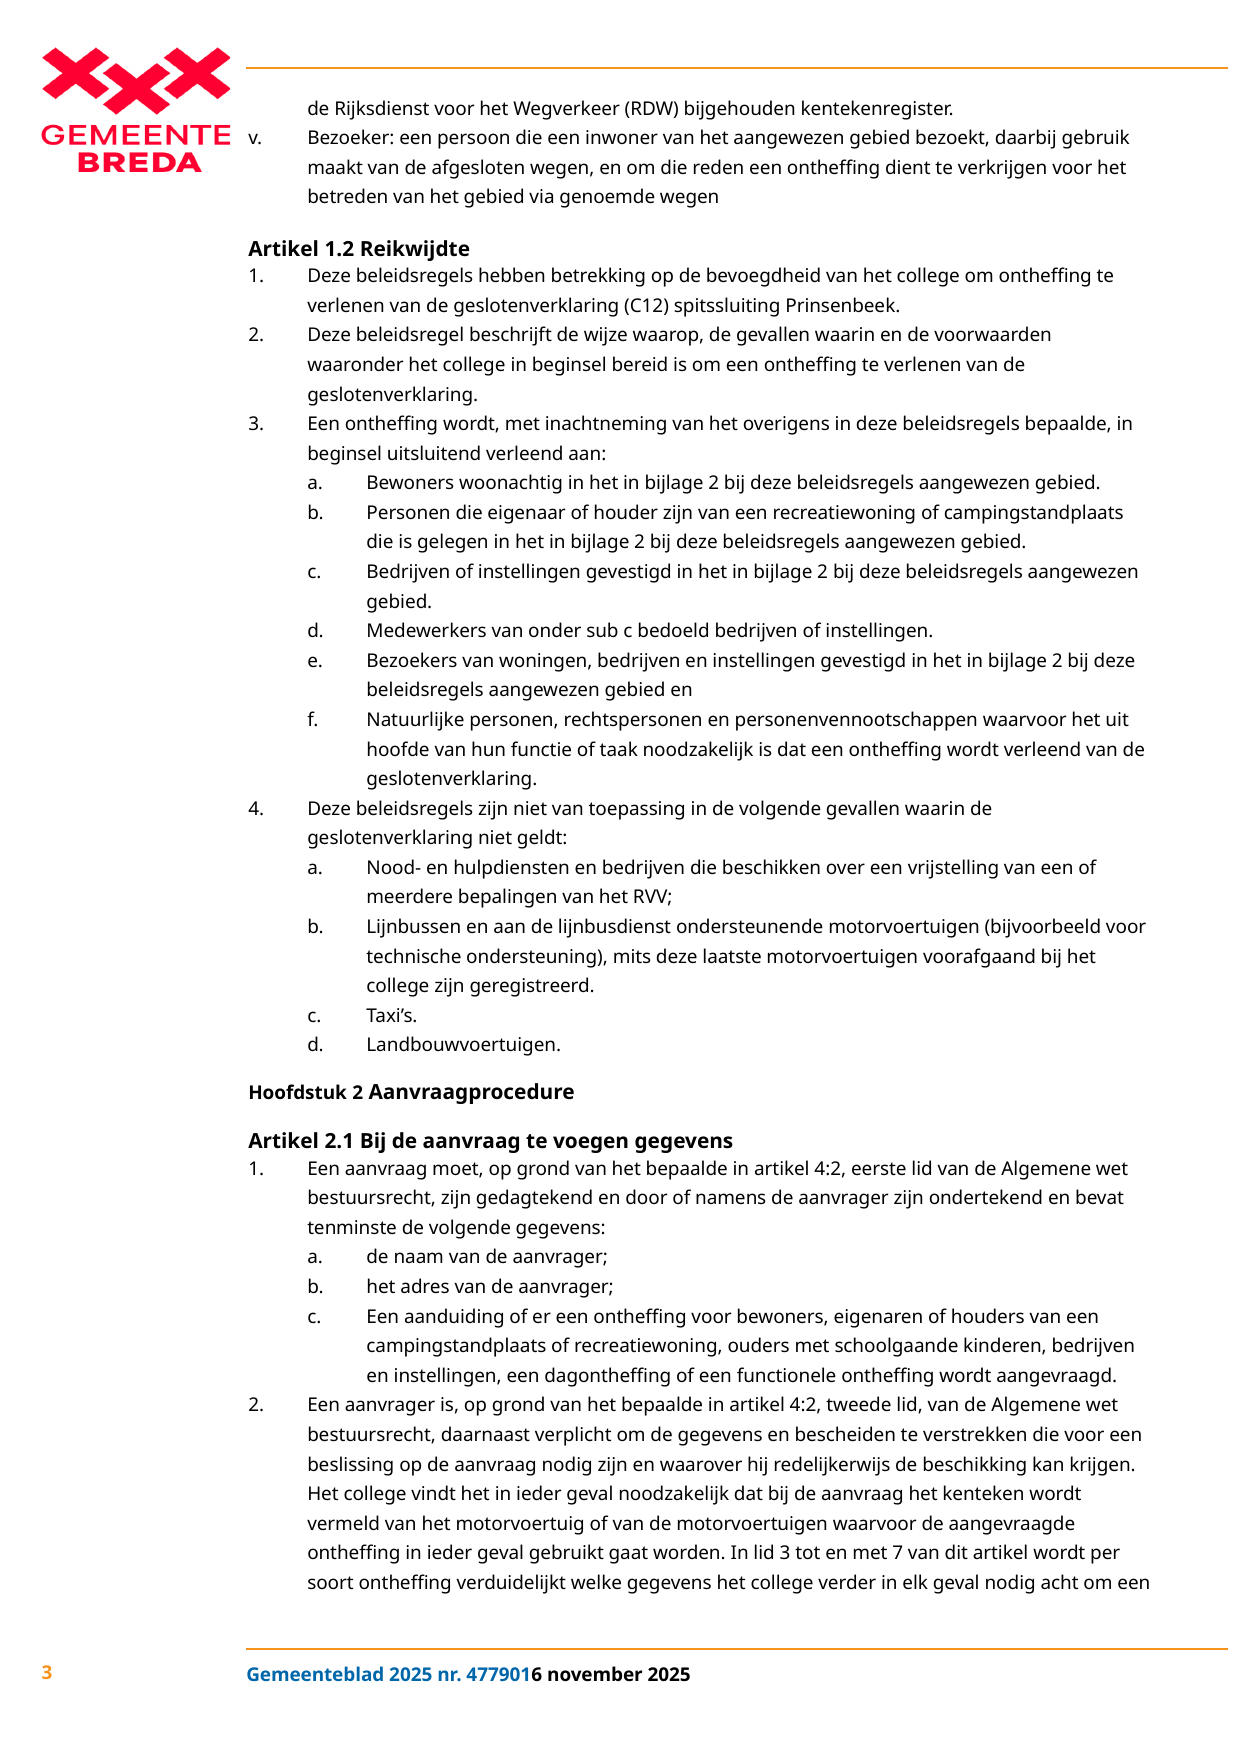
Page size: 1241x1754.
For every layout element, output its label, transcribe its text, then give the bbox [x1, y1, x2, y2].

list Personen die eigenaar of houder zijn van een recreatiewoning of campingstandplaats die is gelegen in het in bijlage 2 bij deze beleidsregels aangewezen gebied. [307, 499, 1152, 554]
list Landbouwvoertuigen. [307, 1032, 1152, 1057]
list Een aanvraag moet, op grond van het bepaalde in artikel 4:2, eerste lid van de Algemene wet bestuursrecht, zijn gedagtekend en door of namens de aanvrager zijn ondertekend en bevat tenminste de volgende gegevens: [248, 1155, 1152, 1240]
list Taxi’s. [307, 1002, 1152, 1028]
text Hoofdstuk 2 Aanvraagprocedure [248, 1077, 1152, 1106]
list Bewoners woonachtig in het in bijlage 2 bij deze beleidsregels aangewezen gebied. [307, 469, 1152, 495]
text Artikel 1.2 Reikwijdte [248, 234, 1152, 262]
list Medewerkers van onder sub c bedoeld bedrijven of instellingen. [307, 617, 1152, 643]
list Bedrijven of instellingen gevestigd in het in bijlage 2 bij deze beleidsregels aangewezen gebied. [307, 558, 1152, 613]
text Artikel 2.1 Bij de aanvraag te voegen gegevens [248, 1126, 1152, 1155]
list Bezoekers van woningen, bedrijven en instellingen gevestigd in het in bijlage 2 bij deze beleidsregels aangewezen gebied en [307, 647, 1152, 702]
list Deze beleidsregels zijn niet van toepassing in de volgende gevallen waarin de geslotenverklaring niet geldt: [248, 795, 1152, 850]
list Nood- en hulpdiensten en bedrijven die beschikken over een vrijstelling van een of meerdere bepalingen van het RVV; [307, 854, 1152, 909]
list Een aanvrager is, op grond van het bepaalde in artikel 4:2, tweede lid, van de Algemene wet bestuursrecht, daarnaast verplicht om de gegevens en bescheiden te verstrekken die voor een beslissing op de aanvraag nodig zijn en waarover hij redelijkerwijs de beschikking kan krijgen. Het college vindt het in ieder geval noodzakelijk dat bij de aanvraag het kenteken wordt vermeld van het motorvoertuig of van de motorvoertuigen waarvoor de aangevraagde ontheffing in ieder geval gebruikt gaat worden. In lid 3 tot en met 7 van dit artikel wordt per soort ontheffing verduidelijkt welke gegevens het college verder in elk geval nodig acht om een [248, 1392, 1152, 1595]
list Deze beleidsregels hebben betrekking op de bevoegdheid van het college om ontheffing te verlenen van de geslotenverklaring (C12) spitssluiting Prinsenbeek. [248, 262, 1152, 318]
list Deze beleidsregel beschrijft de wijze waarop, de gevallen waarin en de voorwaarden waaronder het college in beginsel bereid is om een ontheffing te verlenen van de geslotenverklaring. [248, 322, 1152, 406]
list Natuurlijke personen, rechtspersonen en personenvennootschappen waarvoor het uit hoofde van hun functie of taak noodzakelijk is dat een ontheffing wordt verleend van de geslotenverklaring. [307, 706, 1152, 791]
list Een aanduiding of er een ontheffing voor bewoners, eigenaren of houders van een campingstandplaats of recreatiewoning, ouders met schoolgaande kinderen, bedrijven en instellingen, een dagontheffing of een functionele ontheffing wordt aangevraagd. [307, 1303, 1152, 1388]
list de Rijksdienst voor het Wegverkeer (RDW) bijgehouden kentekenregister. [248, 95, 1152, 121]
list het adres van de aanvrager; [307, 1273, 1152, 1299]
list Een ontheffing wordt, met inachtneming van het overigens in deze beleidsregels bepaalde, in beginsel uitsluitend verleend aan: [248, 410, 1152, 466]
picture [41, 47, 231, 172]
list Lijnbussen en aan de lijnbusdienst ondersteunende motorvoertuigen (bijvoorbeeld voor technische ondersteuning), mits deze laatste motorvoertuigen voorafgaand bij het college zijn geregistreerd. [307, 913, 1152, 998]
list Bezoeker: een persoon die een inwoner van het aangewezen gebied bezoekt, daarbij gebruik maakt van de afgesloten wegen, en om die reden een ontheffing dient te verkrijgen voor het betreden van het gebied via genoemde wegen [248, 124, 1152, 209]
list de naam van de aanvrager; [307, 1244, 1152, 1269]
